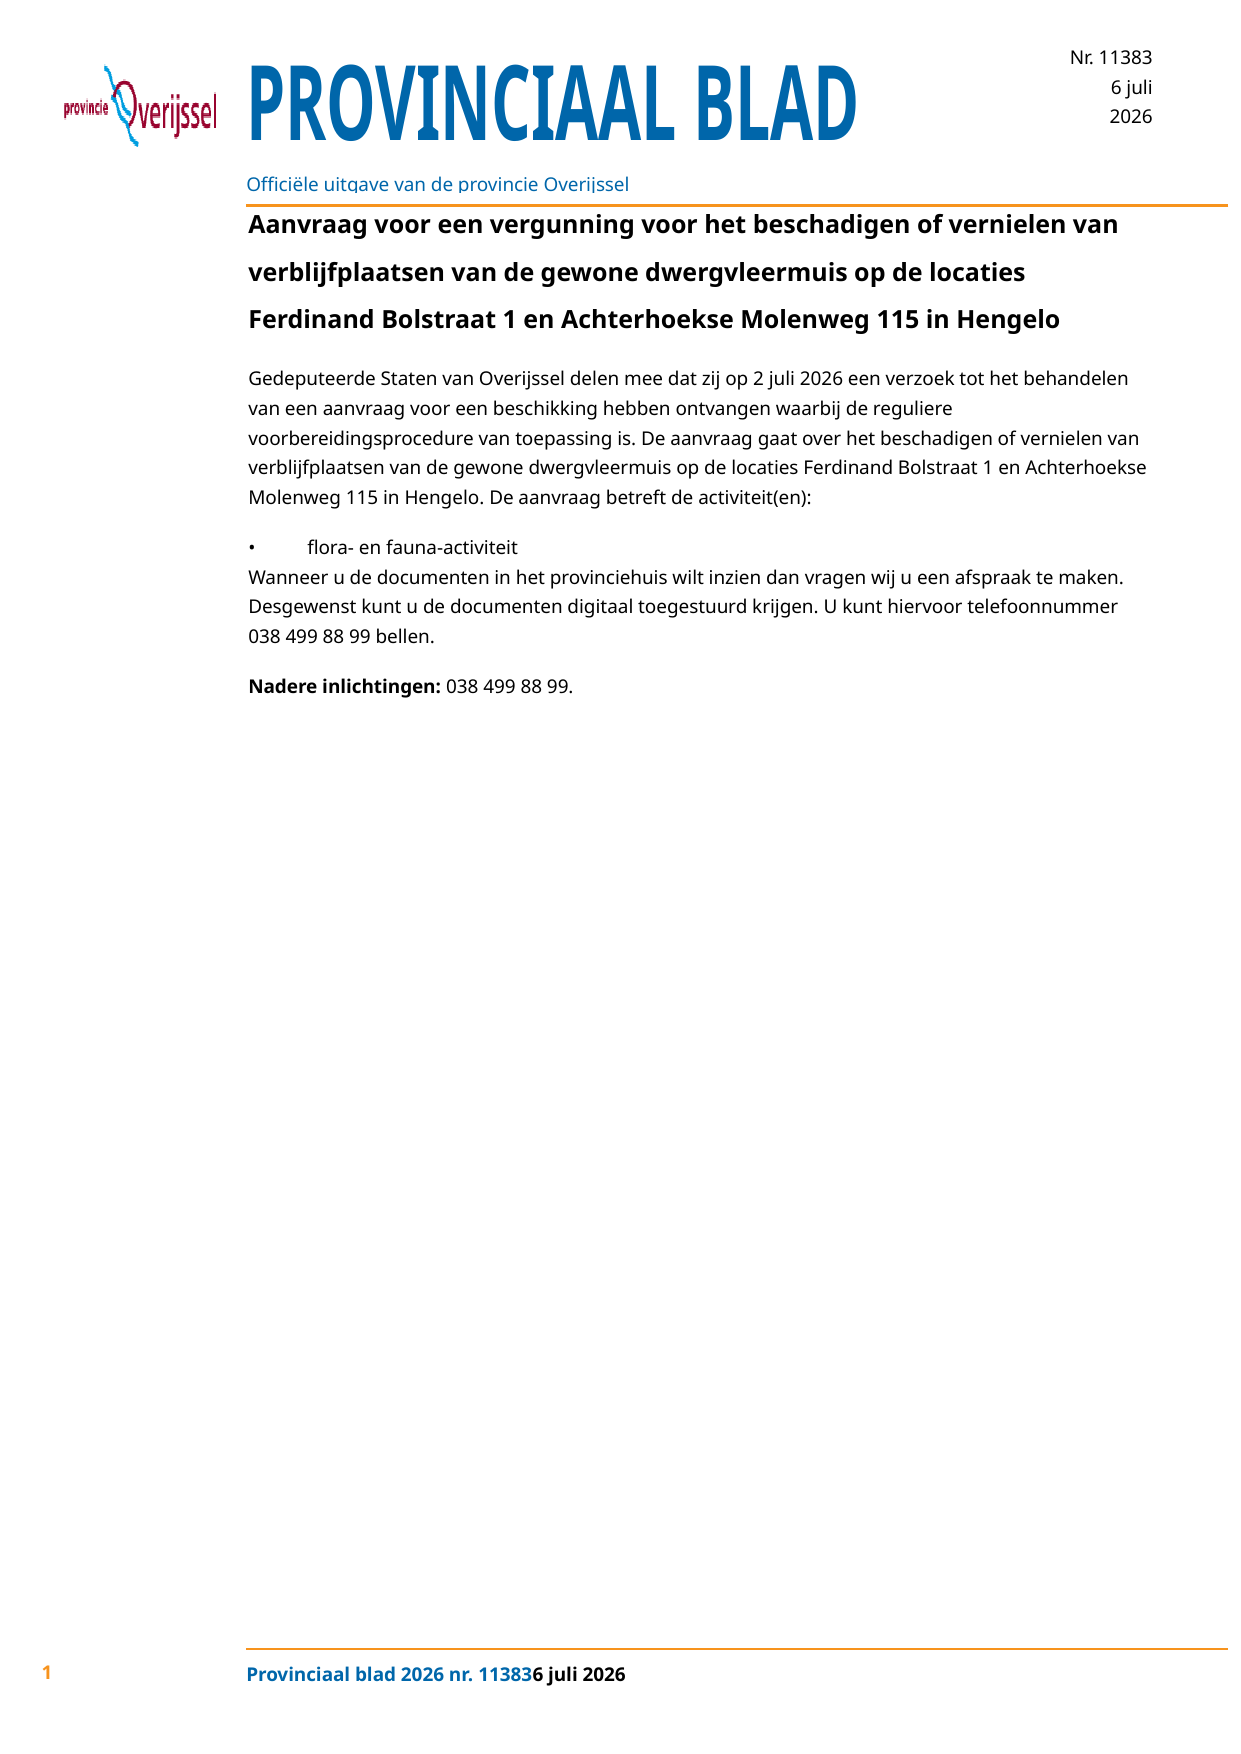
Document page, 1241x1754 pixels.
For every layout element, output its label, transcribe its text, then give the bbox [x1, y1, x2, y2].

text Wanneer u de documenten in het provinciehuis wilt inzien dan vragen wij u een afspraak te maken. Desgewenst kunt u de documenten digitaal toegestuurd krijgen. U kunt hiervoor telefoonnummer 038 499 88 99 bellen. [248, 564, 1152, 649]
text Gedeputeerde Staten van Overijssel delen mee dat zij op 2 juli 2026 een verzoek tot het behandelen van een aanvraag voor een beschikking hebben ontvangen waarbij de reguliere voorbereidingsprocedure van toepassing is. De aanvraag gaat over het beschadigen of vernielen van verblijfplaatsen van de gewone dwergvleermuis op de locaties Ferdinand Bolstraat 1 en Achterhoekse Molenweg 115 in Hengelo. De aanvraag betreft de activiteit(en): [248, 366, 1152, 509]
text Nadere inlichtingen: 038 499 88 99. [248, 673, 1152, 699]
picture [41, 47, 231, 172]
list flora- en fauna-activiteit [248, 534, 1152, 560]
text Aanvraag voor een vergunning voor het beschadigen of vernielen van verblijfplaatsen van de gewone dwergvleermuis op de locaties Ferdinand Bolstraat 1 en Achterhoekse Molenweg 115 in Hengelo [248, 207, 1152, 336]
